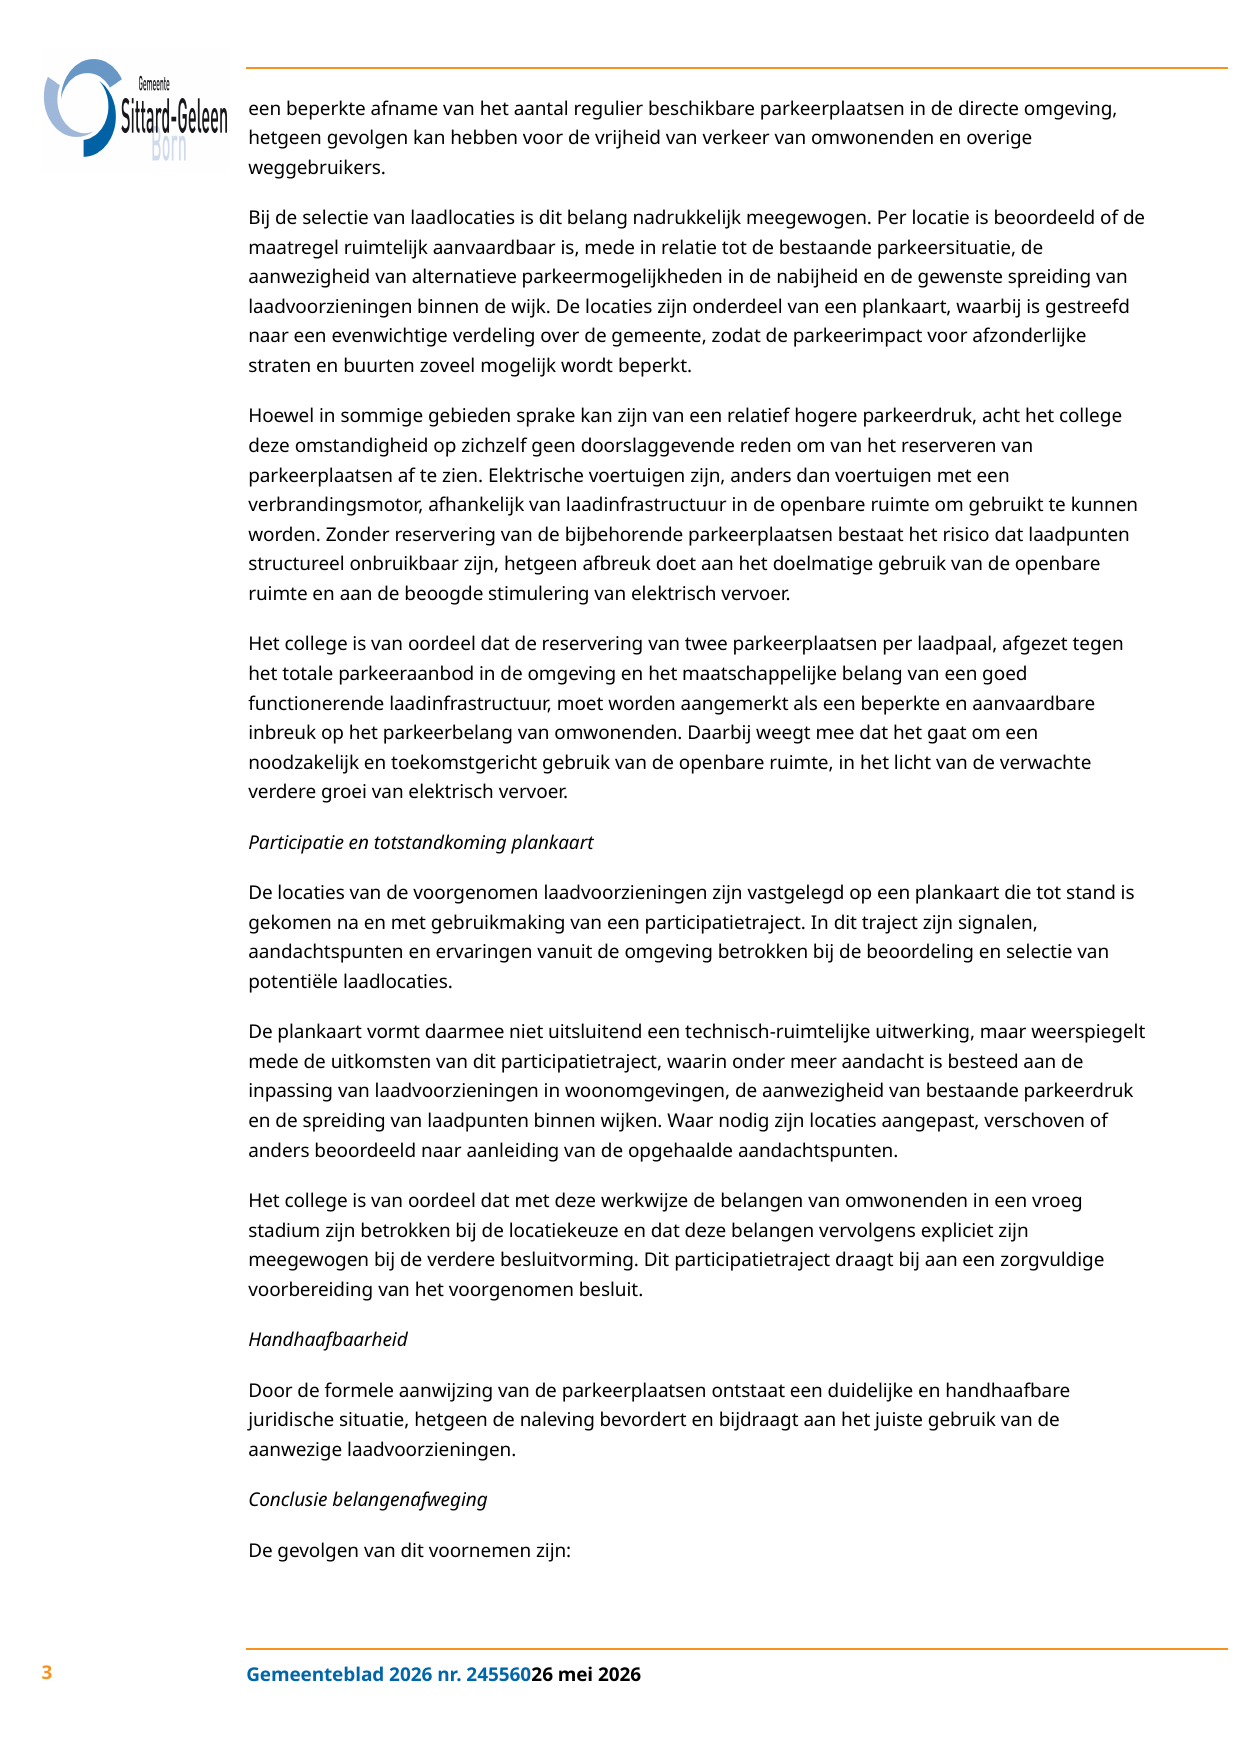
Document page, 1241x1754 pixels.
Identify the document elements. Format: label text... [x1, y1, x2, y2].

text Door de formele aanwijzing van de parkeerplaatsen ontstaat een duidelijke en handhaafbare juridische situatie, hetgeen de naleving bevordert en bijdraagt aan het juiste gebruik van de aanwezige laadvoorzieningen. [248, 1377, 1152, 1462]
text Bij de selectie van laadlocaties is dit belang nadrukkelijk meegewogen. Per locatie is beoordeeld of de maatregel ruimtelijk aanvaardbaar is, mede in relatie tot de bestaande parkeersituatie, de aanwezigheid van alternatieve parkeermogelijkheden in de nabijheid en de gewenste spreiding van laadvoorzieningen binnen de wijk. De locaties zijn onderdeel van een plankaart, waarbij is gestreefd naar een evenwichtige verdeling over de gemeente, zodat de parkeerimpact voor afzonderlijke straten en buurten zoveel mogelijk wordt beperkt. [248, 204, 1152, 378]
text Handhaafbaarheid [248, 1326, 1152, 1352]
picture [41, 47, 231, 172]
text Conclusie belangenafweging [248, 1486, 1152, 1512]
text Hoewel in sommige gebieden sprake kan zijn van een relatief hogere parkeerdruk, acht het college deze omstandigheid op zichzelf geen doorslaggevende reden om van het reserveren van parkeerplaatsen af te zien. Elektrische voertuigen zijn, anders dan voertuigen met een verbrandingsmotor, afhankelijk van laadinfrastructuur in de openbare ruimte om gebruikt te kunnen worden. Zonder reservering van de bijbehorende parkeerplaatsen bestaat het risico dat laadpunten structureel onbruikbaar zijn, hetgeen afbreuk doet aan het doelmatige gebruik van de openbare ruimte en aan de beoogde stimulering van elektrisch vervoer. [248, 403, 1152, 606]
text De plankaart vormt daarmee niet uitsluitend een technisch‑ruimtelijke uitwerking, maar weerspiegelt mede de uitkomsten van dit participatietraject, waarin onder meer aandacht is besteed aan de inpassing van laadvoorzieningen in woonomgevingen, de aanwezigheid van bestaande parkeerdruk en de spreiding van laadpunten binnen wijken. Waar nodig zijn locaties aangepast, verschoven of anders beoordeeld naar aanleiding van de opgehaalde aandachtspunten. [248, 1018, 1152, 1163]
text De gevolgen van dit voornemen zijn: [248, 1537, 1152, 1563]
text Het college is van oordeel dat met deze werkwijze de belangen van omwonenden in een vroeg stadium zijn betrokken bij de locatiekeuze en dat deze belangen vervolgens expliciet zijn meegewogen bij de verdere besluitvorming. Dit participatietraject draagt bij aan een zorgvuldige voorbereiding van het voorgenomen besluit. [248, 1187, 1152, 1302]
text Het college is van oordeel dat de reservering van twee parkeerplaatsen per laadpaal, afgezet tegen het totale parkeeraanbod in de omgeving en het maatschappelijke belang van een goed functionerende laadinfrastructuur, moet worden aangemerkt als een beperkte en aanvaardbare inbreuk op het parkeerbelang van omwonenden. Daarbij weegt mee dat het gaat om een noodzakelijk en toekomstgericht gebruik van de openbare ruimte, in het licht van de verwachte verdere groei van elektrisch vervoer. [248, 631, 1152, 804]
text een beperkte afname van het aantal regulier beschikbare parkeerplaatsen in de directe omgeving, hetgeen gevolgen kan hebben voor de vrijheid van verkeer van omwonenden en overige weggebruikers. [248, 95, 1152, 180]
text De locaties van de voorgenomen laadvoorzieningen zijn vastgelegd op een plankaart die tot stand is gekomen na en met gebruikmaking van een participatietraject. In dit traject zijn signalen, aandachtspunten en ervaringen vanuit de omgeving betrokken bij de beoordeling en selectie van potentiële laadlocaties. [248, 879, 1152, 994]
text Participatie en totstandkoming plankaart [248, 829, 1152, 855]
